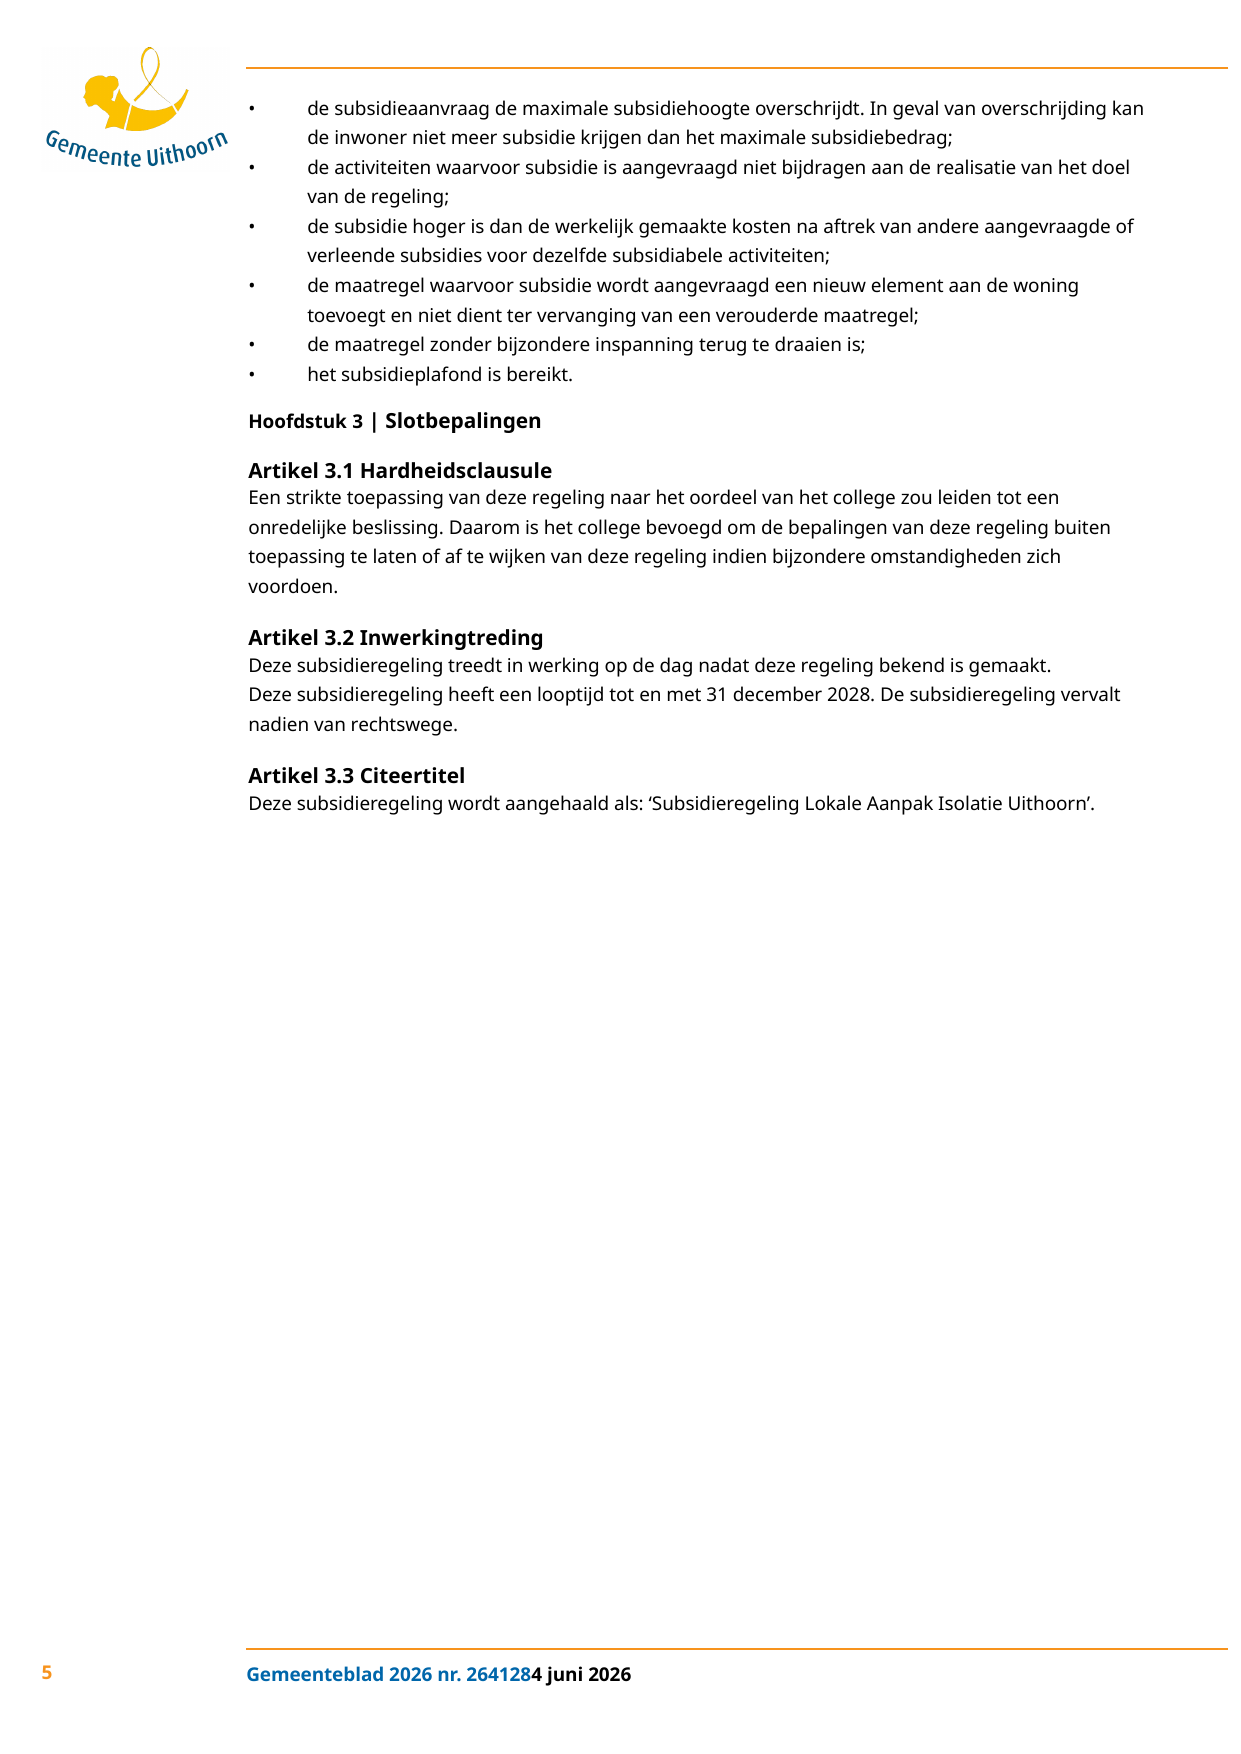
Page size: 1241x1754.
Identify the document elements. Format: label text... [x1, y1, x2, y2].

list de maatregel zonder bijzondere inspanning terug te draaien is; [248, 331, 1152, 357]
text Deze subsidieregeling treedt in werking op de dag nadat deze regeling bekend is gemaakt. [248, 652, 1152, 678]
text Hoofdstuk 3 | Slotbepalingen [248, 407, 1152, 435]
text Deze subsidieregeling wordt aangehaald als: ‘Subsidieregeling Lokale Aanpak Isolatie Uithoorn’. [248, 790, 1152, 816]
text Deze subsidieregeling heeft een looptijd tot en met 31 december 2028. De subsidieregeling vervalt nadien van rechtswege. [248, 682, 1152, 737]
picture [41, 47, 231, 172]
text Artikel 3.1 Hardheidsclausule [248, 456, 1152, 484]
list het subsidieplafond is bereikt. [248, 361, 1152, 387]
list de subsidie hoger is dan de werkelijk gemaakte kosten na aftrek van andere aangevraagde of verleende subsidies voor dezelfde subsidiabele activiteiten; [248, 213, 1152, 268]
list de maatregel waarvoor subsidie wordt aangevraagd een nieuw element aan de woning toevoegt en niet dient ter vervanging van een verouderde maatregel; [248, 272, 1152, 328]
text Artikel 3.2 Inwerkingtreding [248, 623, 1152, 652]
list de activiteiten waarvoor subsidie is aangevraagd niet bijdragen aan de realisatie van het doel van de regeling; [248, 154, 1152, 209]
list de subsidieaanvraag de maximale subsidiehoogte overschrijdt. In geval van overschrijding kan de inwoner niet meer subsidie krijgen dan het maximale subsidiebedrag; [248, 95, 1152, 150]
text Artikel 3.3 Citeertitel [248, 762, 1152, 790]
text Een strikte toepassing van deze regeling naar het oordeel van het college zou leiden tot een onredelijke beslissing. Daarom is het college bevoegd om de bepalingen van deze regeling buiten toepassing te laten of af te wijken van deze regeling indien bijzondere omstandigheden zich voordoen. [248, 484, 1152, 599]
